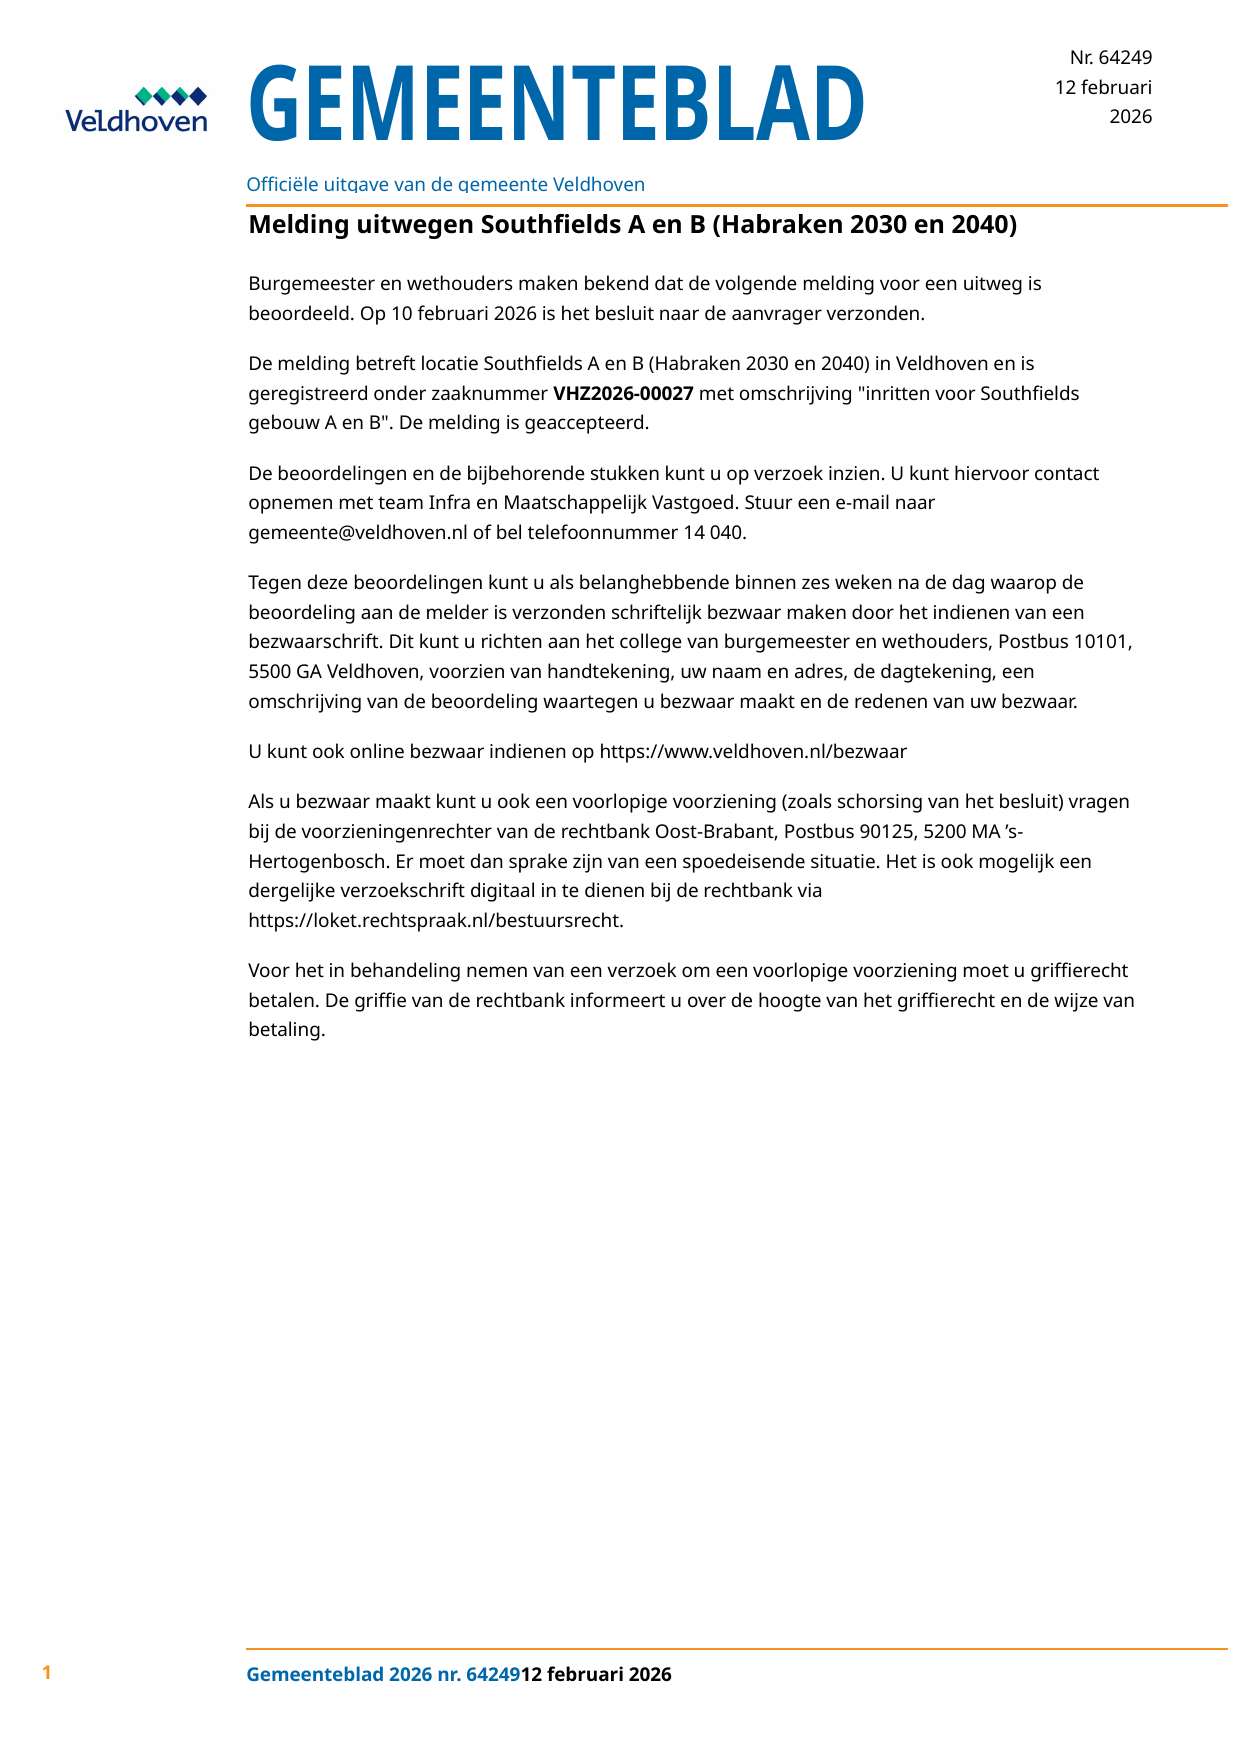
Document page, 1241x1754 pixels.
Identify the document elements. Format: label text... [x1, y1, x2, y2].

text De beoordelingen en de bijbehorende stukken kunt u op verzoek inzien. U kunt hiervoor contact opnemen met team Infra en Maatschappelijk Vastgoed. Stuur een e-mail naar gemeente@veldhoven.nl of bel telefoonnummer 14 040. [248, 460, 1152, 545]
text Melding uitwegen Southfields A en B (Habraken 2030 en 2040) [248, 207, 1152, 241]
text Voor het in behandeling nemen van een verzoek om een voorlopige voorziening moet u griffierecht betalen. De griffie van de rechtbank informeert u over de hoogte van het griffierecht en de wijze van betaling. [248, 957, 1152, 1042]
text De melding betreft locatie Southfields A en B (Habraken 2030 en 2040) in Veldhoven en is geregistreerd onder zaaknummer VHZ2026-00027 met omschrijving "inritten voor Southfields gebouw A en B". De melding is geaccepteerd. [248, 350, 1152, 435]
text Burgemeester en wethouders maken bekend dat de volgende melding voor een uitweg is beoordeeld. Op 10 februari 2026 is het besluit naar de aanvrager verzonden. [248, 270, 1152, 326]
text Tegen deze beoordelingen kunt u als belanghebbende binnen zes weken na de dag waarop de beoordeling aan de melder is verzonden schriftelijk bezwaar maken door het indienen van een bezwaarschrift. Dit kunt u richten aan het college van burgemeester en wethouders, Postbus 10101, 5500 GA Veldhoven, voorzien van handtekening, uw naam en adres, de dagtekening, een omschrijving van de beoordeling waartegen u bezwaar maakt en de redenen van uw bezwaar. [248, 569, 1152, 713]
picture [41, 47, 231, 172]
text U kunt ook online bezwaar indienen op https://www.veldhoven.nl/bezwaar [248, 738, 1152, 764]
text Als u bezwaar maakt kunt u ook een voorlopige voorziening (zoals schorsing van het besluit) vragen bij de voorzieningenrechter van de rechtbank Oost-Brabant, Postbus 90125, 5200 MA ’s-Hertogenbosch. Er moet dan sprake zijn van een spoedeisende situatie. Het is ook mogelijk een dergelijke verzoekschrift digitaal in te dienen bij de rechtbank via https://loket.rechtspraak.nl/bestuursrecht. [248, 789, 1152, 933]
